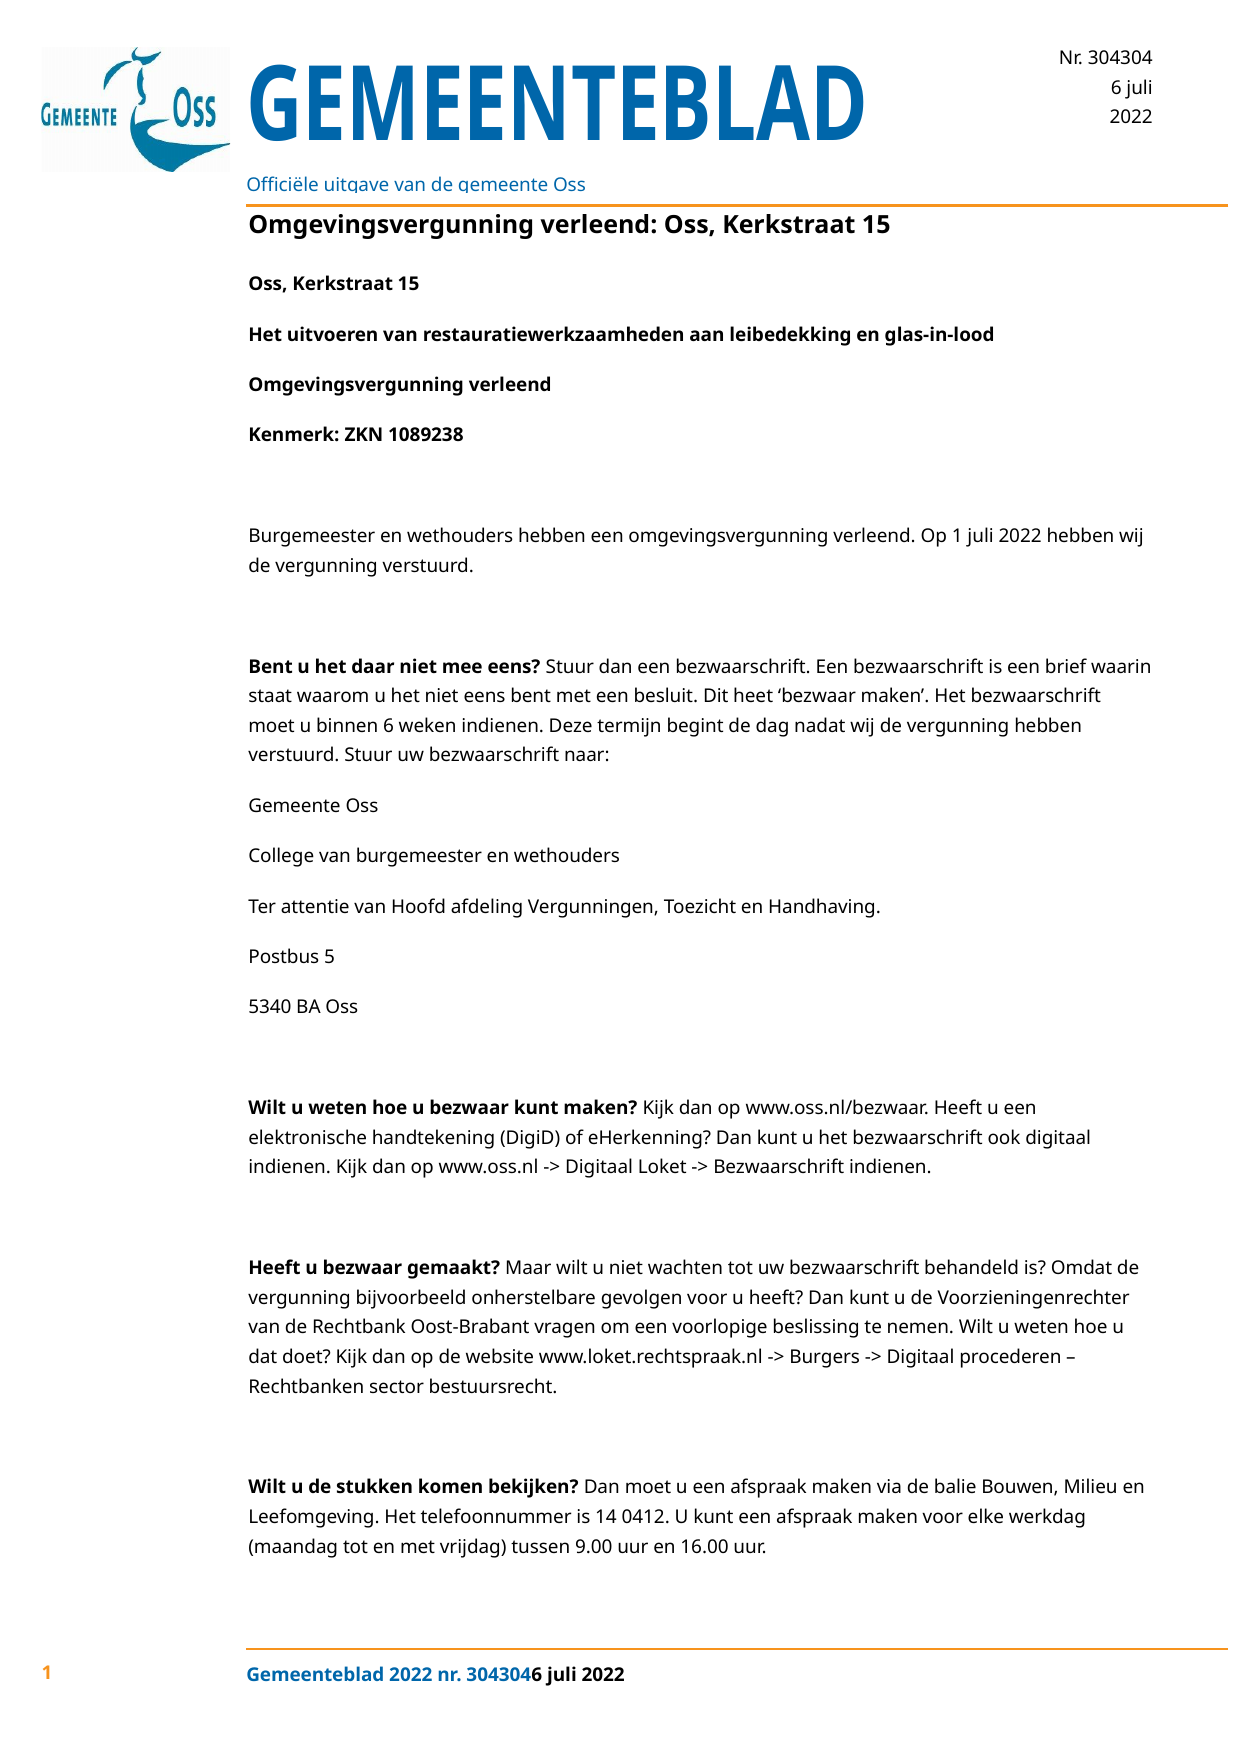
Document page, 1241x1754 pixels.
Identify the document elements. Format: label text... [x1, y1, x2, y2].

text Bent u het daar niet mee eens? Stuur dan een bezwaarschrift. Een bezwaarschrift is een brief waarin staat waarom u het niet eens bent met een besluit. Dit heet ‘bezwaar maken’. Het bezwaarschrift moet u binnen 6 weken indienen. Deze termijn begint de dag nadat wij de vergunning hebben verstuurd. Stuur uw bezwaarschrift naar: [248, 653, 1152, 767]
text Oss, Kerkstraat 15 [248, 270, 1152, 296]
text Wilt u weten hoe u bezwaar kunt maken? Kijk dan op www.oss.nl/bezwaar. Heeft u een elektronische handtekening (DigiD) of eHerkenning? Dan kunt u het bezwaarschrift ook digitaal indienen. Kijk dan op www.oss.nl -> Digitaal Loket -> Bezwaarschrift indienen. [248, 1094, 1152, 1179]
text College van burgemeester en wethouders [248, 842, 1152, 868]
text Omgevingsvergunning verleend [248, 371, 1152, 397]
text Gemeente Oss [248, 792, 1152, 818]
text Heeft u bezwaar gemaakt? Maar wilt u niet wachten tot uw bezwaarschrift behandeld is? Omdat de vergunning bijvoorbeeld onherstelbare gevolgen voor u heeft? Dan kunt u de Voorzieningenrechter van de Rechtbank Oost-Brabant vragen om een voorlopige beslissing te nemen. Wilt u weten hoe u dat doet? Kijk dan op de website www.loket.rechtspraak.nl -> Burgers -> Digitaal procederen – Rechtbanken sector bestuursrecht. [248, 1254, 1152, 1398]
text Burgemeester en wethouders hebben een omgevingsvergunning verleend. Op 1 juli 2022 hebben wij de vergunning verstuurd. [248, 522, 1152, 578]
text 5340 BA Oss [248, 994, 1152, 1019]
text Het uitvoeren van restauratiewerkzaamheden aan leibedekking en glas-in-lood [248, 321, 1152, 346]
text Wilt u de stukken komen bekijken? Dan moet u een afspraak maken via de balie Bouwen, Milieu en Leefomgeving. Het telefoonnummer is 14 0412. U kunt een afspraak maken voor elke werkdag (maandag tot en met vrijdag) tussen 9.00 uur en 16.00 uur. [248, 1474, 1152, 1558]
text Ter attentie van Hoofd afdeling Vergunningen, Toezicht en Handhaving. [248, 893, 1152, 918]
text Postbus 5 [248, 943, 1152, 969]
text Omgevingsvergunning verleend: Oss, Kerkstraat 15 [248, 207, 1152, 241]
text Kenmerk: ZKN 1089238 [248, 422, 1152, 447]
picture [41, 47, 231, 172]
